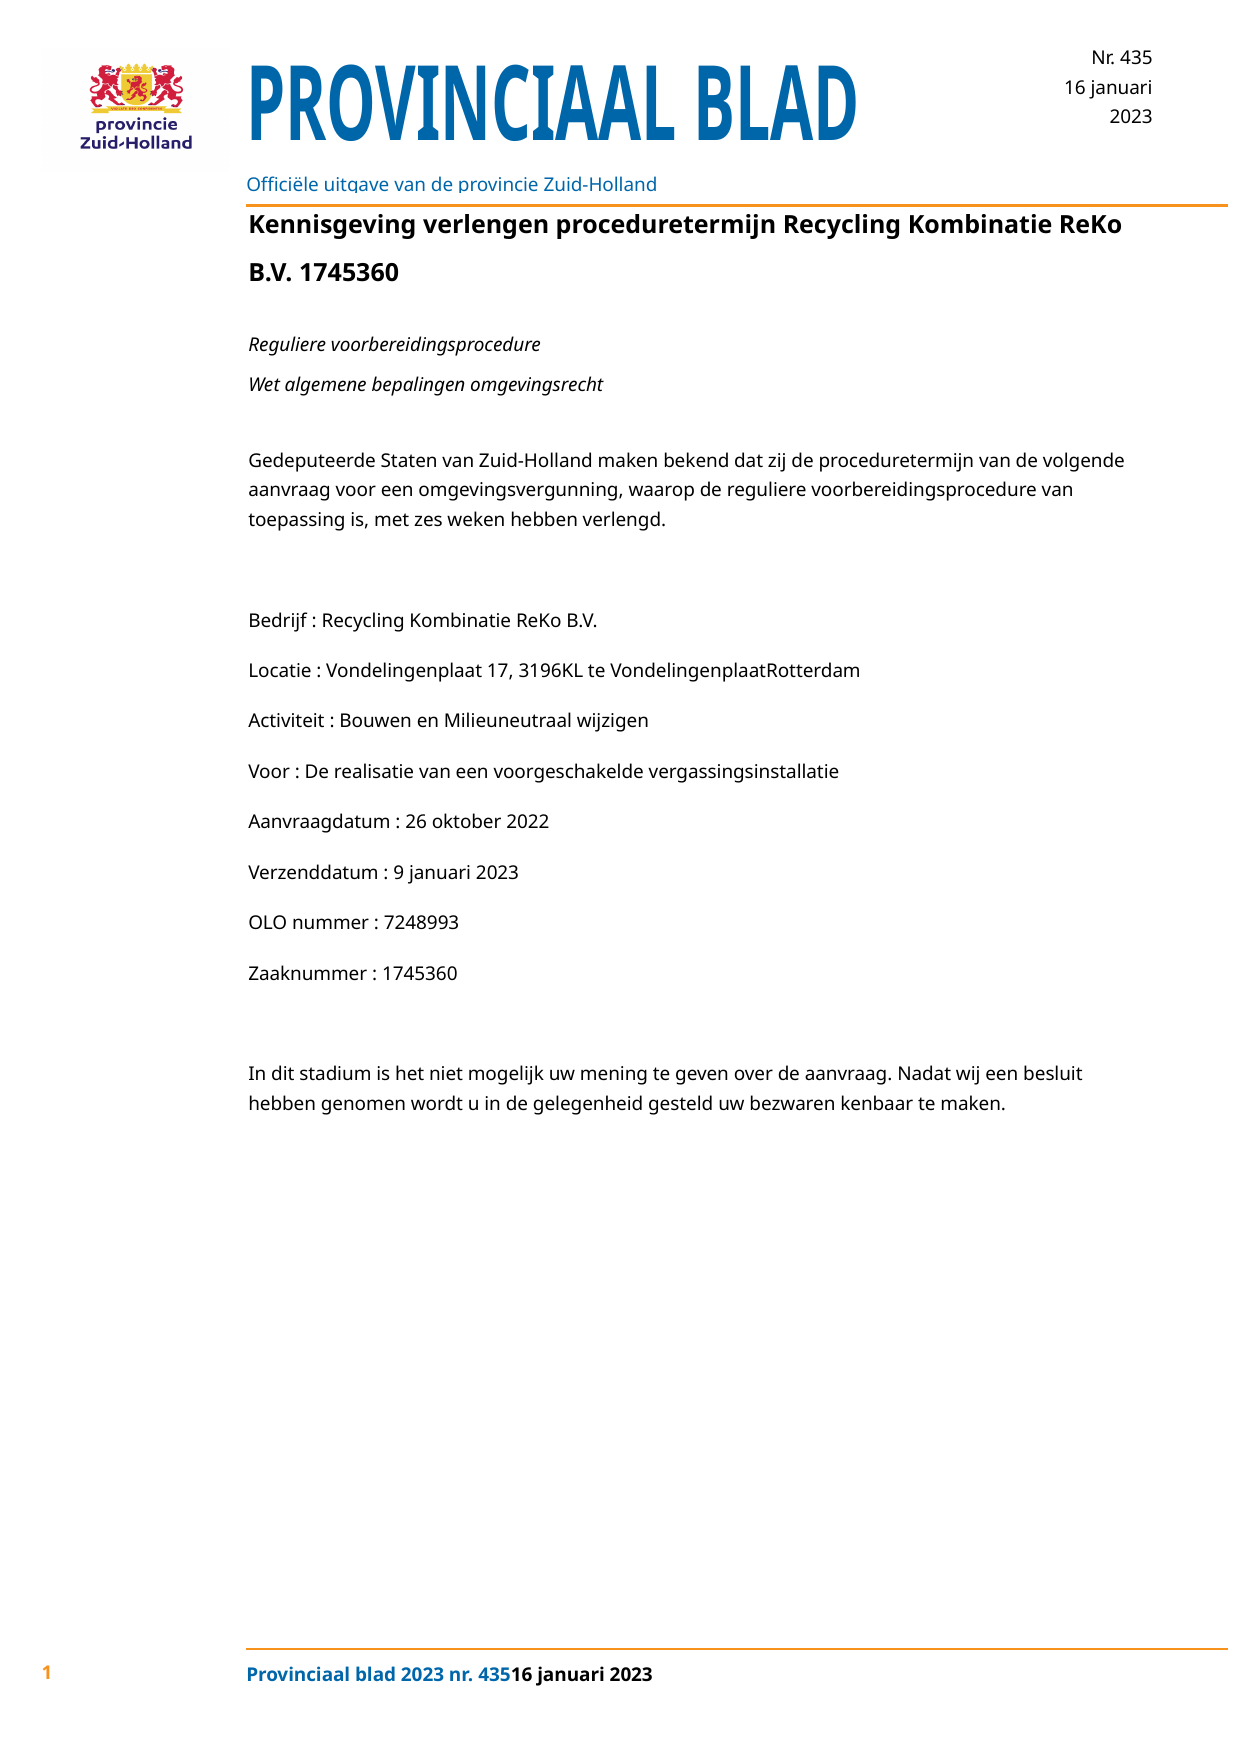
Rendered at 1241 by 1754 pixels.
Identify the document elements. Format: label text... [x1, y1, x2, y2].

text Verzenddatum : 9 januari 2023 [248, 859, 1152, 885]
text Zaaknummer : 1745360 [248, 960, 1152, 986]
text Activiteit : Bouwen en Milieuneutraal wijzigen [248, 708, 1152, 733]
text In dit stadium is het niet mogelijk uw mening te geven over de aanvraag. Nadat wij een besluit hebben genomen wordt u in de gelegenheid gesteld uw bezwaren kenbaar te maken. [248, 1061, 1152, 1116]
text Kennisgeving verlengen proceduretermijn Recycling Kombinatie ReKo B.V. 1745360 [248, 207, 1152, 288]
text Bedrijf : Recycling Kombinatie ReKo B.V. [248, 607, 1152, 633]
text Reguliere voorbereidingsprocedure [248, 331, 1152, 357]
text OLO nummer : 7248993 [248, 909, 1152, 935]
picture [41, 47, 231, 172]
text Gedeputeerde Staten van Zuid-Holland maken bekend dat zij de proceduretermijn van de volgende aanvraag voor een omgevingsvergunning, waarop de reguliere voorbereidingsprocedure van toepassing is, met zes weken hebben verlengd. [248, 447, 1152, 532]
text Voor : De realisatie van een voorgeschakelde vergassingsinstallatie [248, 758, 1152, 784]
text Wet algemene bepalingen omgevingsrecht [248, 371, 1152, 396]
text Aanvraagdatum : 26 oktober 2022 [248, 808, 1152, 834]
text Locatie : Vondelingenplaat 17, 3196KL te VondelingenplaatRotterdam [248, 657, 1152, 683]
